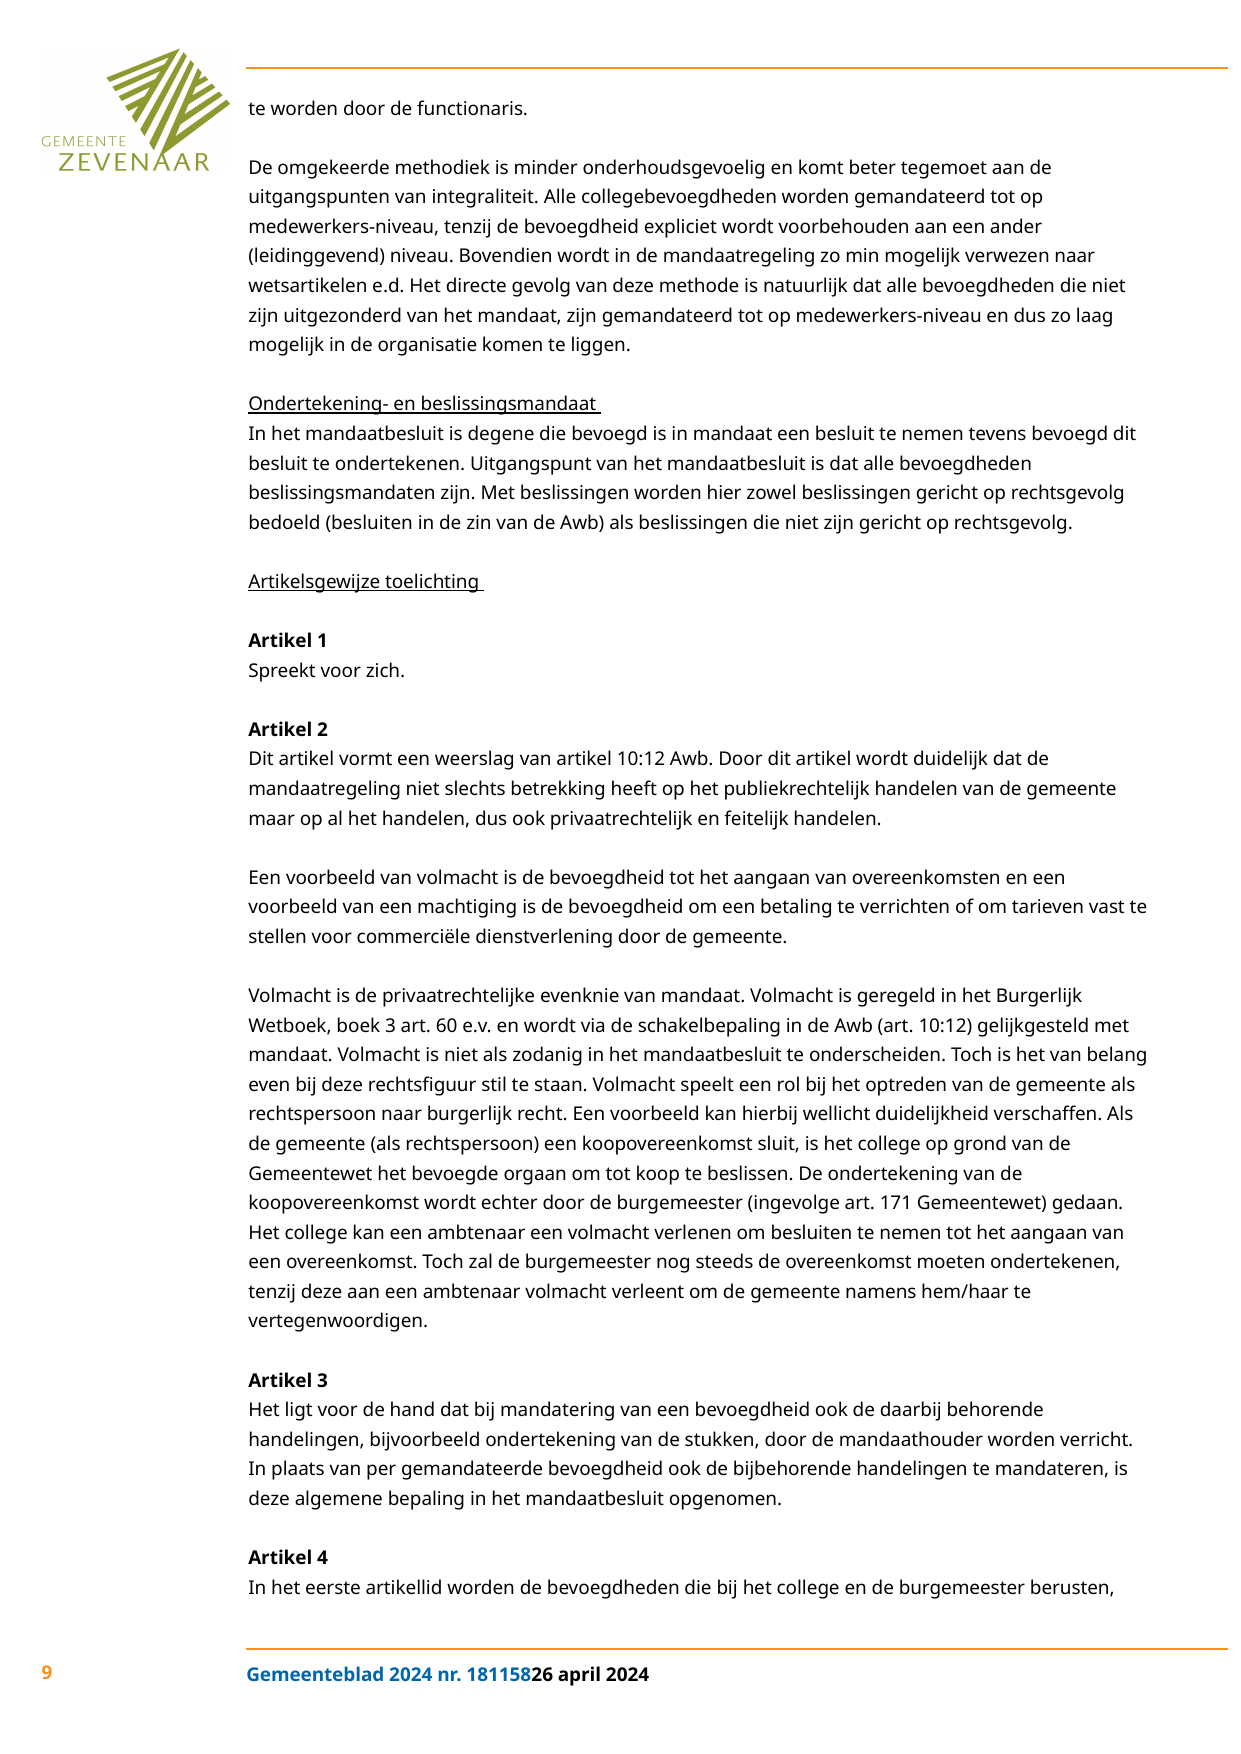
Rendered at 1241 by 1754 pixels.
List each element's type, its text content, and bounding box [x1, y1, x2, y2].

text Spreekt voor zich. [248, 657, 1152, 683]
text Ondertekening- en beslissingsmandaat [248, 391, 1152, 416]
text Artikel 3 [248, 1367, 1152, 1393]
text te worden door de functionaris. [248, 95, 1152, 121]
text In het mandaatbesluit is degene die bevoegd is in mandaat een besluit te nemen tevens bevoegd dit besluit te ondertekenen. Uitgangspunt van het mandaatbesluit is dat alle bevoegdheden beslissingsmandaten zijn. Met beslissingen worden hier zowel beslissingen gericht op rechtsgevolg bedoeld (besluiten in de zin van de Awb) als beslissingen die niet zijn gericht op rechtsgevolg. [248, 420, 1152, 535]
text Artikel 2 [248, 716, 1152, 742]
text De omgekeerde methodiek is minder onderhoudsgevoelig en komt beter tegemoet aan de uitgangspunten van integraliteit. Alle collegebevoegdheden worden gemandateerd tot op medewerkers-niveau, tenzij de bevoegdheid expliciet wordt voorbehouden aan een ander (leidinggevend) niveau. Bovendien wordt in de mandaatregeling zo min mogelijk verwezen naar wetsartikelen e.d. Het directe gevolg van deze methode is natuurlijk dat alle bevoegdheden die niet zijn uitgezonderd van het mandaat, zijn gemandateerd tot op medewerkers-niveau en dus zo laag mogelijk in de organisatie komen te liggen. [248, 154, 1152, 357]
text Een voorbeeld van volmacht is de bevoegdheid tot het aangaan van overeenkomsten en een voorbeeld van een machtiging is de bevoegdheid om een betaling te verrichten of om tarieven vast te stellen voor commerciële dienstverlening door de gemeente. [248, 864, 1152, 949]
text Het ligt voor de hand dat bij mandatering van een bevoegdheid ook de daarbij behorende handelingen, bijvoorbeeld ondertekening van de stukken, door de mandaathouder worden verricht. In plaats van per gemandateerde bevoegdheid ook de bijbehorende handelingen te mandateren, is deze algemene bepaling in het mandaatbesluit opgenomen. [248, 1396, 1152, 1511]
text In het eerste artikellid worden de bevoegdheden die bij het college en de burgemeester berusten, [248, 1574, 1152, 1600]
text Artikelsgewijze toelichting [248, 568, 1152, 594]
text Dit artikel vormt een weerslag van artikel 10:12 Awb. Door dit artikel wordt duidelijk dat de mandaatregeling niet slechts betrekking heeft op het publiekrechtelijk handelen van de gemeente maar op al het handelen, dus ook privaatrechtelijk en feitelijk handelen. [248, 746, 1152, 831]
text Volmacht is de privaatrechtelijke evenknie van mandaat. Volmacht is geregeld in het Burgerlijk Wetboek, boek 3 art. 60 e.v. en wordt via de schakelbepaling in de Awb (art. 10:12) gelijkgesteld met mandaat. Volmacht is niet als zodanig in het mandaatbesluit te onderscheiden. Toch is het van belang even bij deze rechtsfiguur stil te staan. Volmacht speelt een rol bij het optreden van de gemeente als rechtspersoon naar burgerlijk recht. Een voorbeeld kan hierbij wellicht duidelijkheid verschaffen. Als de gemeente (als rechtspersoon) een koopovereenkomst sluit, is het college op grond van de Gemeentewet het bevoegde orgaan om tot koop te beslissen. De ondertekening van de koopovereenkomst wordt echter door de burgemeester (ingevolge art. 171 Gemeentewet) gedaan. Het college kan een ambtenaar een volmacht verlenen om besluiten te nemen tot het aangaan van een overeenkomst. Toch zal de burgemeester nog steeds de overeenkomst moeten ondertekenen, tenzij deze aan een ambtenaar volmacht verleent om de gemeente namens hem/haar te vertegenwoordigen. [248, 982, 1152, 1333]
text Artikel 1 [248, 627, 1152, 653]
text Artikel 4 [248, 1544, 1152, 1570]
picture [41, 47, 231, 172]
